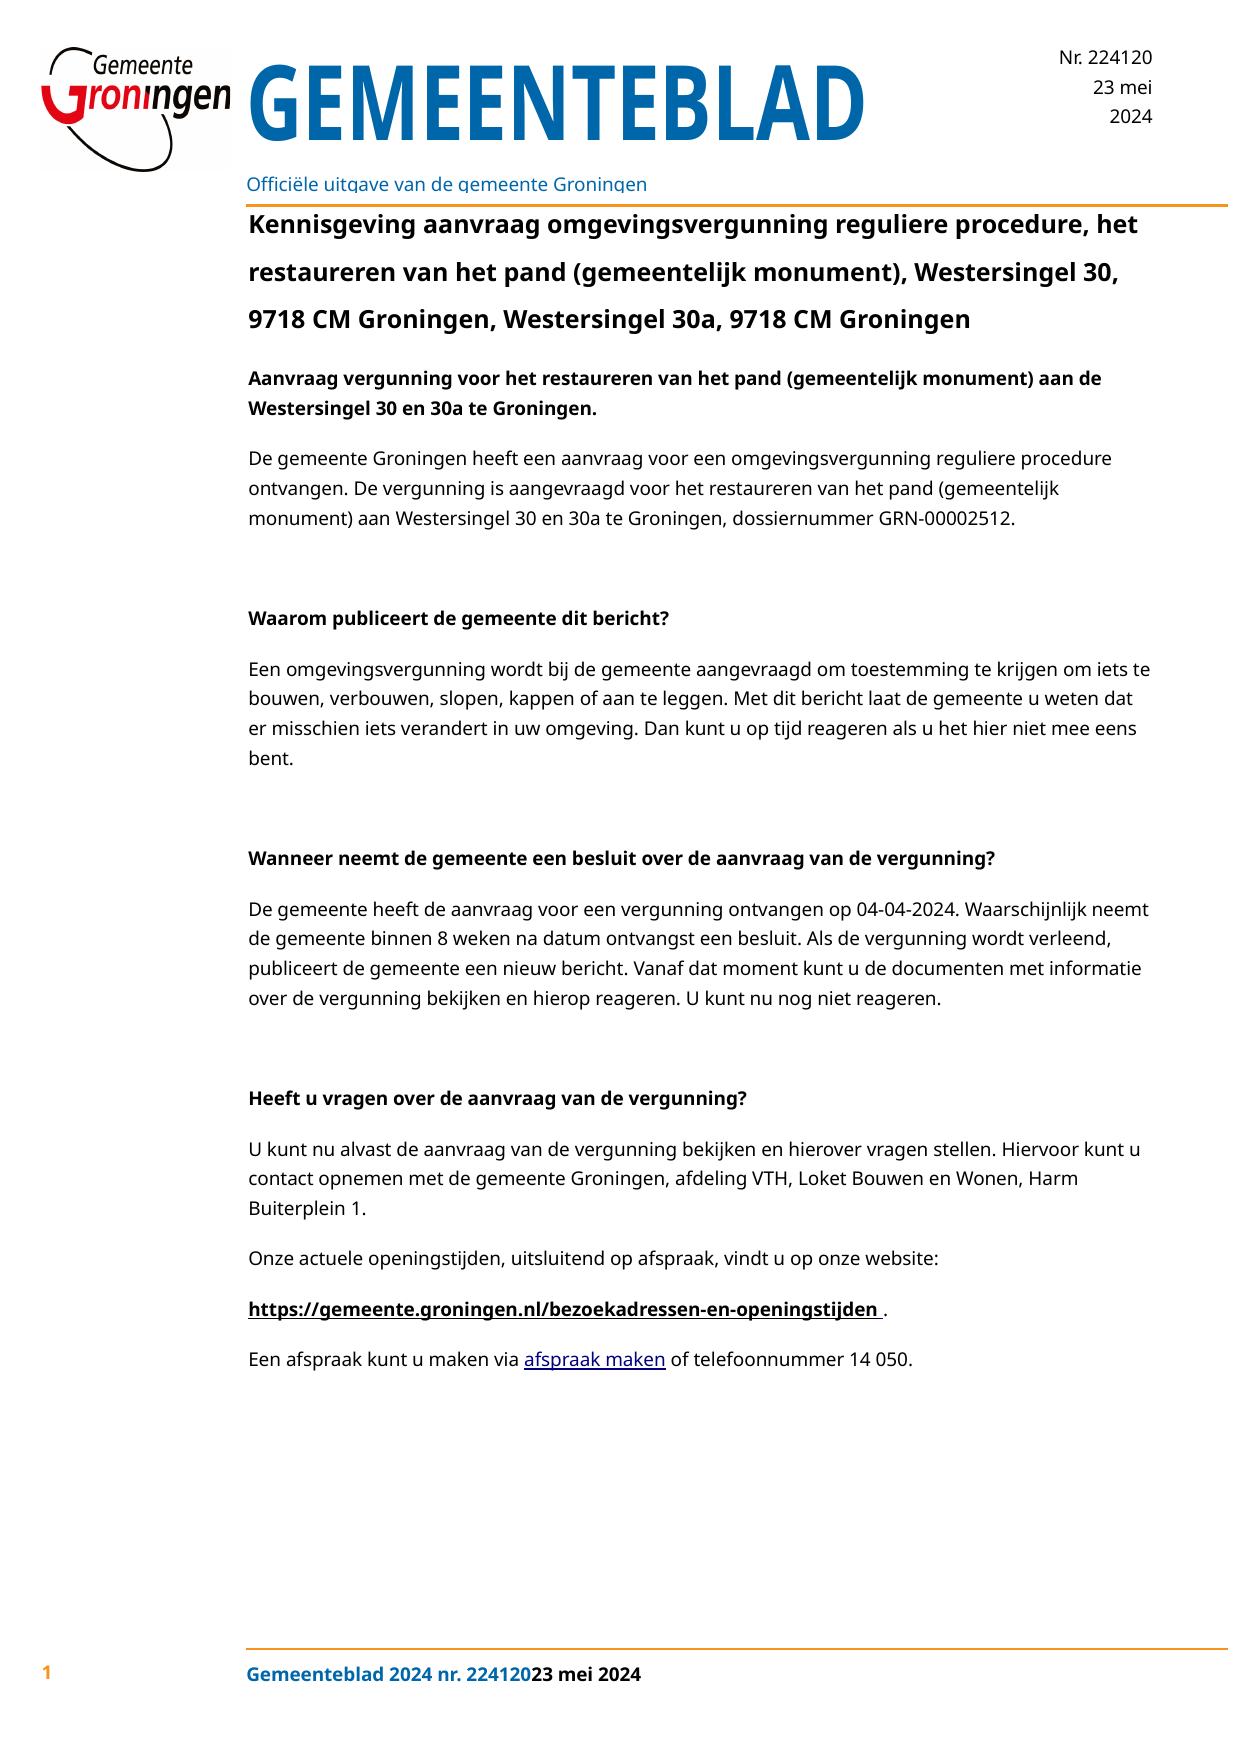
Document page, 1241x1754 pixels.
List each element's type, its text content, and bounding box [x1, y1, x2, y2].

text U kunt nu alvast de aanvraag van de vergunning bekijken en hierover vragen stellen. Hiervoor kunt u contact opnemen met de gemeente Groningen, afdeling VTH, Loket Bouwen en Wonen, Harm Buiterplein 1. [248, 1136, 1152, 1221]
text Waarom publiceert de gemeente dit bericht? [248, 606, 1152, 631]
text Een omgevingsvergunning wordt bij de gemeente aangevraagd om toestemming te krijgen om iets te bouwen, verbouwen, slopen, kappen of aan te leggen. Met dit bericht laat de gemeente u weten dat er misschien iets verandert in uw omgeving. Dan kunt u op tijd reageren als u het hier niet mee eens bent. [248, 656, 1152, 770]
text Onze actuele openingstijden, uitsluitend op afspraak, vindt u op onze website: [248, 1246, 1152, 1271]
text https://gemeente.groningen.nl/bezoekadressen-en-openingstijden . [248, 1296, 1152, 1322]
text Aanvraag vergunning voor het restaureren van het pand (gemeentelijk monument) aan de Westersingel 30 en 30a te Groningen. [248, 366, 1152, 421]
text Heeft u vragen over de aanvraag van de vergunning? [248, 1086, 1152, 1111]
text De gemeente heeft de aanvraag voor een vergunning ontvangen op 04-04-2024. Waarschijnlijk neemt de gemeente binnen 8 weken na datum ontvangst een besluit. Als de vergunning wordt verleend, publiceert de gemeente een nieuw bericht. Vanaf dat moment kunt u de documenten met informatie over de vergunning bekijken en hierop reageren. U kunt nu nog niet reageren. [248, 896, 1152, 1010]
text Een afspraak kunt u maken via afspraak maken of telefoonnummer 14 050. [248, 1346, 1152, 1372]
text Kennisgeving aanvraag omgevingsvergunning reguliere procedure, het restaureren van het pand (gemeentelijk monument), Westersingel 30, 9718 CM Groningen, Westersingel 30a, 9718 CM Groningen [248, 207, 1152, 336]
picture [41, 47, 231, 172]
text Wanneer neemt de gemeente een besluit over de aanvraag van de vergunning? [248, 846, 1152, 871]
text De gemeente Groningen heeft een aanvraag voor een omgevingsvergunning reguliere procedure ontvangen. De vergunning is aangevraagd voor het restaureren van het pand (gemeentelijk monument) aan Westersingel 30 en 30a te Groningen, dossiernummer GRN-00002512. [248, 446, 1152, 530]
